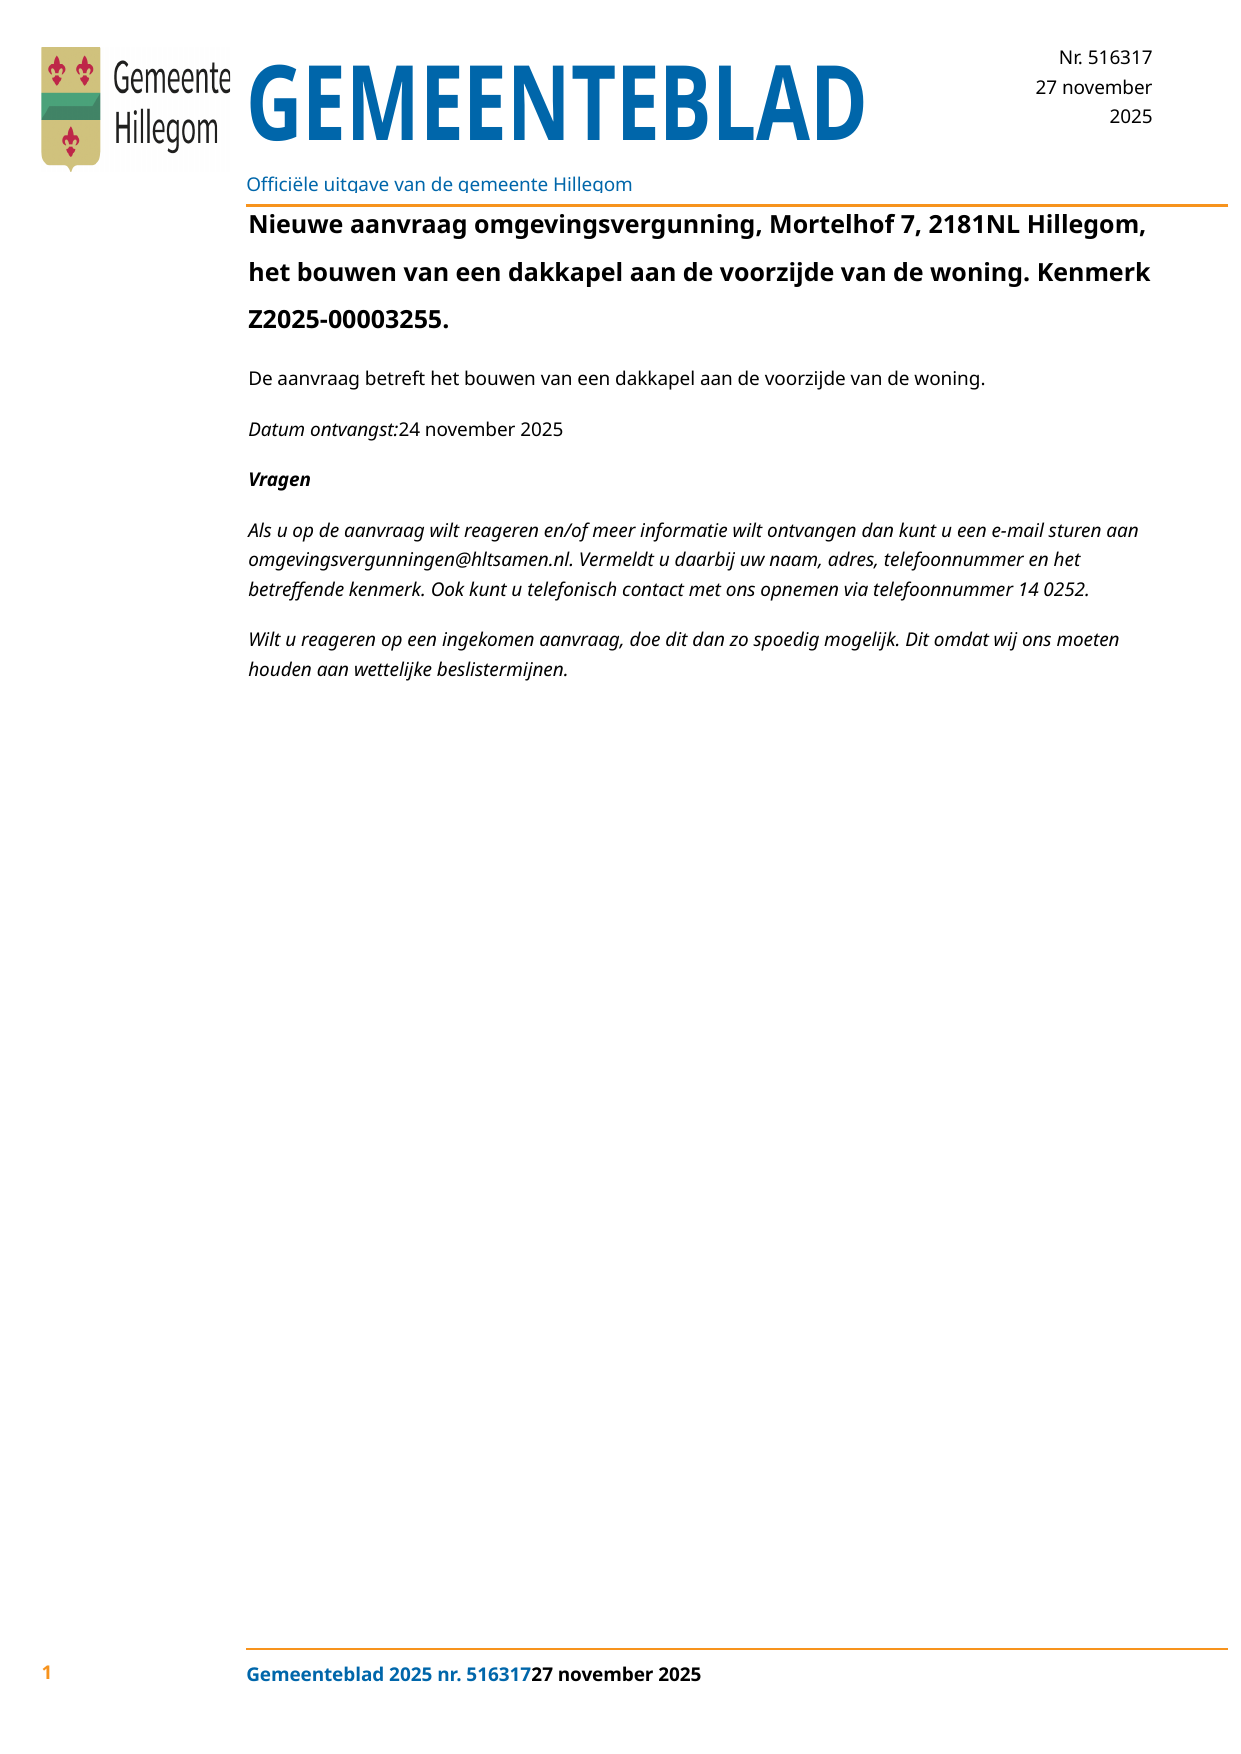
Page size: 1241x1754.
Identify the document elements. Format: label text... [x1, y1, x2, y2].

text Nieuwe aanvraag omgevingsvergunning, Mortelhof 7, 2181NL Hillegom, het bouwen van een dakkapel aan de voorzijde van de woning. Kenmerk Z2025-00003255. [248, 207, 1152, 336]
text Als u op de aanvraag wilt reageren en/of meer informatie wilt ontvangen dan kunt u een e-mail sturen aan omgevingsvergunningen@hltsamen.nl. Vermeldt u daarbij uw naam, adres, telefoonnummer en het betreffende kenmerk. Ook kunt u telefonisch contact met ons opnemen via telefoonnummer 14 0252. [248, 517, 1152, 602]
text De aanvraag betreft het bouwen van een dakkapel aan de voorzijde van de woning. [248, 366, 1152, 391]
text Wilt u reageren op een ingekomen aanvraag, doe dit dan zo spoedig mogelijk. Dit omdat wij ons moeten houden aan wettelijke beslistermijnen. [248, 626, 1152, 682]
text Datum ontvangst:24 november 2025 [248, 416, 1152, 442]
picture [41, 47, 231, 172]
text Vragen [248, 466, 1152, 492]
